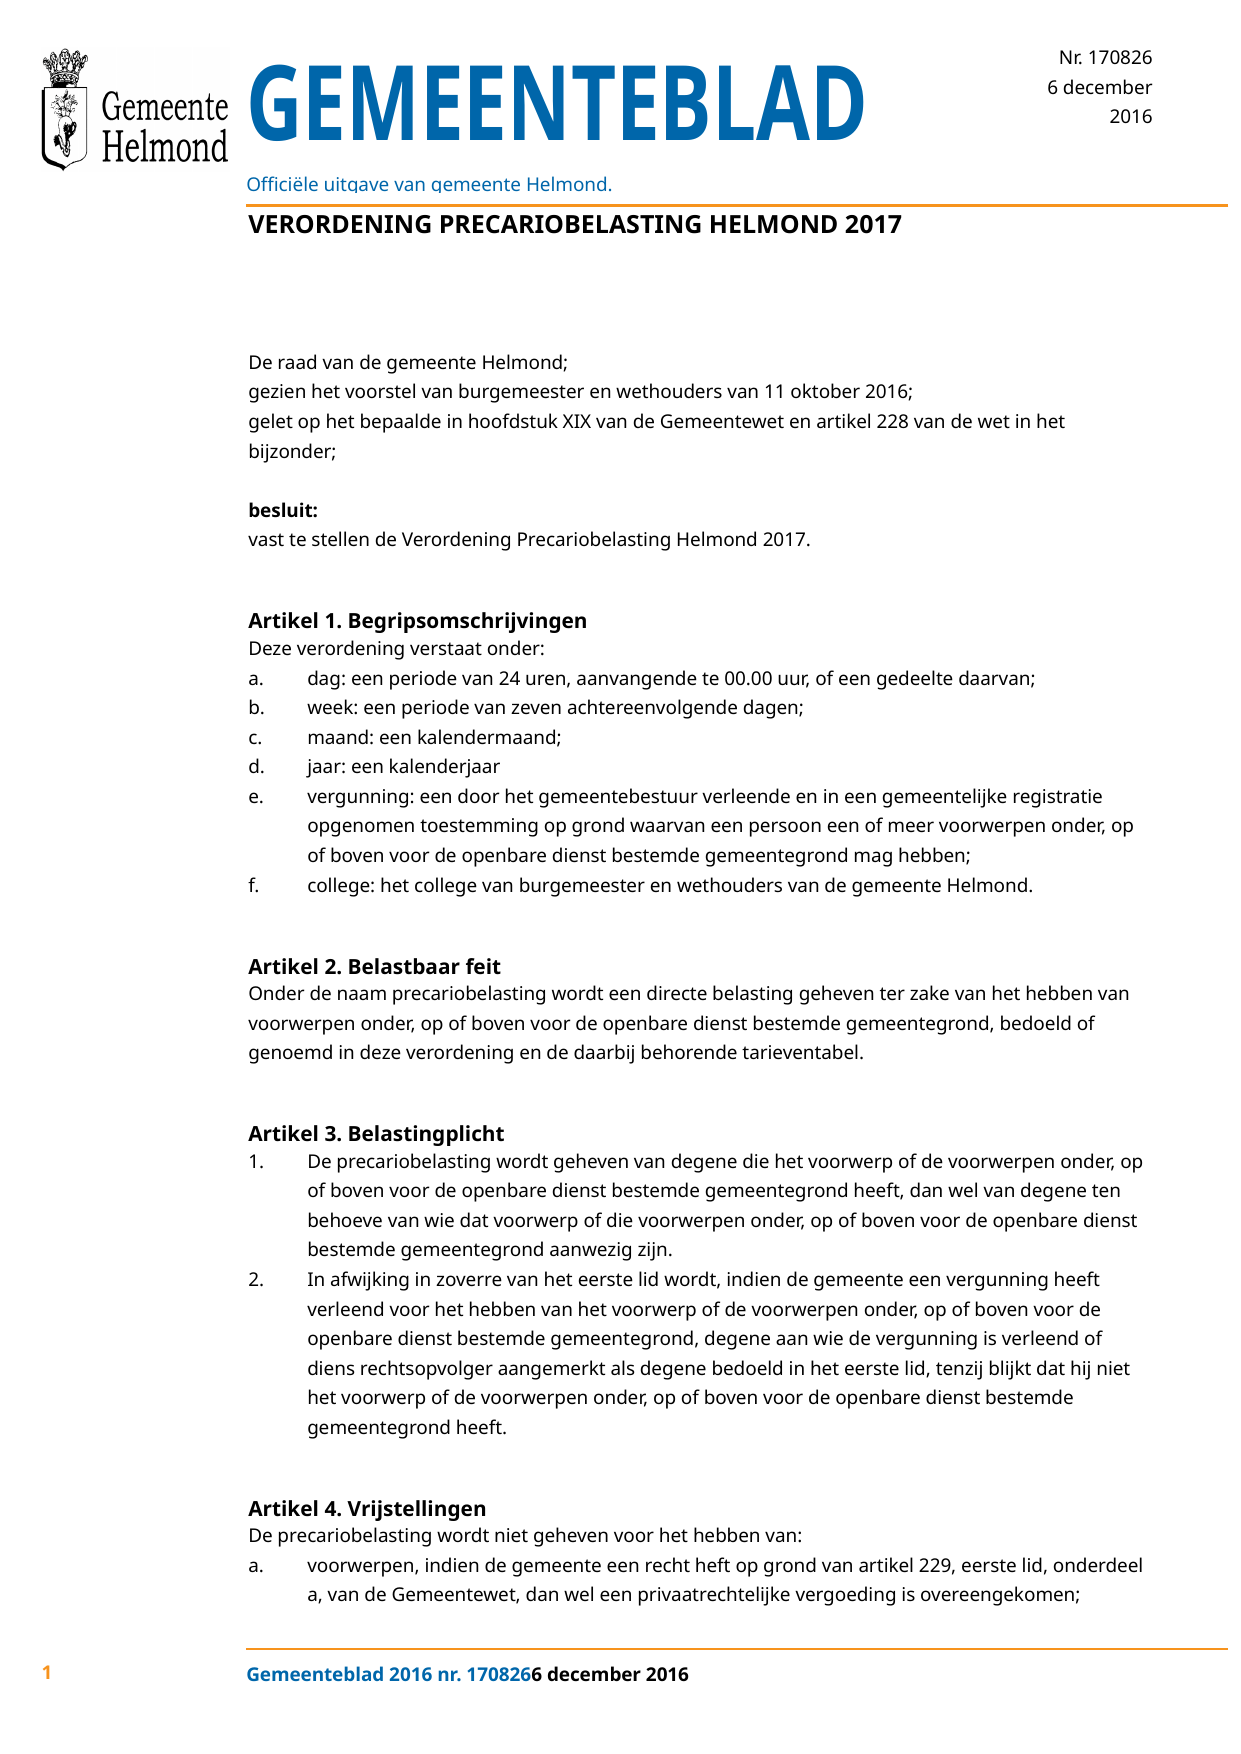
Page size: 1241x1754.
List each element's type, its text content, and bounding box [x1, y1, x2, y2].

text besluit: [248, 497, 1152, 523]
text Artikel 3. Belastingplicht [248, 1119, 1152, 1148]
list dag: een periode van 24 uren, aanvangende te 00.00 uur, of een gedeelte daarvan; [248, 665, 1152, 690]
text Artikel 1. Begripsomschrijvingen [248, 607, 1152, 635]
list college: het college van burgemeester en wethouders van de gemeente Helmond. [248, 872, 1152, 897]
text Onder de naam precariobelasting wordt een directe belasting geheven ter zake van het hebben van voorwerpen onder, op of boven voor de openbare dienst bestemde gemeentegrond, bedoeld of genoemd in deze verordening en de daarbij behorende tarieventabel. [248, 980, 1152, 1065]
list De precariobelasting wordt geheven van degene die het voorwerp of de voorwerpen onder, op of boven voor de openbare dienst bestemde gemeentegrond heeft, dan wel van degene ten behoeve van wie dat voorwerp of die voorwerpen onder, op of boven voor de openbare dienst bestemde gemeentegrond aanwezig zijn. [248, 1148, 1152, 1262]
list voorwerpen, indien de gemeente een recht heft op grond van artikel 229, eerste lid, onderdeel a, van de Gemeentewet, dan wel een privaatrechtelijke vergoeding is overeengekomen; [248, 1552, 1152, 1607]
list week: een periode van zeven achtereenvolgende dagen; [248, 694, 1152, 720]
text VERORDENING PRECARIOBELASTING HELMOND 2017 [248, 207, 1152, 241]
list maand: een kalendermaand; [248, 724, 1152, 749]
text vast te stellen de Verordening Precariobelasting Helmond 2017. [248, 527, 1152, 552]
text gezien het voorstel van burgemeester en wethouders van 11 oktober 2016; [248, 379, 1152, 404]
text Deze verordening verstaat onder: [248, 635, 1152, 661]
text Artikel 4. Vrijstellingen [248, 1494, 1152, 1522]
text De raad van de gemeente Helmond; [248, 349, 1152, 375]
list jaar: een kalenderjaar [248, 753, 1152, 779]
text gelet op het bepaalde in hoofdstuk XIX van de Gemeentewet en artikel 228 van de wet in het bijzonder; [248, 408, 1152, 464]
list In afwijking in zoverre van het eerste lid wordt, indien de gemeente een vergunning heeft verleend voor het hebben van het voorwerp of de voorwerpen onder, op of boven voor de openbare dienst bestemde gemeentegrond, degene aan wie de vergunning is verleend of diens rechtsopvolger aangemerkt als degene bedoeld in het eerste lid, tenzij blijkt dat hij niet het voorwerp of de voorwerpen onder, op of boven voor de openbare dienst bestemde gemeentegrond heeft. [248, 1266, 1152, 1440]
text De precariobelasting wordt niet geheven voor het hebben van: [248, 1522, 1152, 1548]
list vergunning: een door het gemeentebestuur verleende en in een gemeentelijke registratie opgenomen toestemming op grond waarvan een persoon een of meer voorwerpen onder, op of boven voor de openbare dienst bestemde gemeentegrond mag hebben; [248, 783, 1152, 868]
picture [41, 47, 231, 172]
text Artikel 2. Belastbaar feit [248, 952, 1152, 980]
